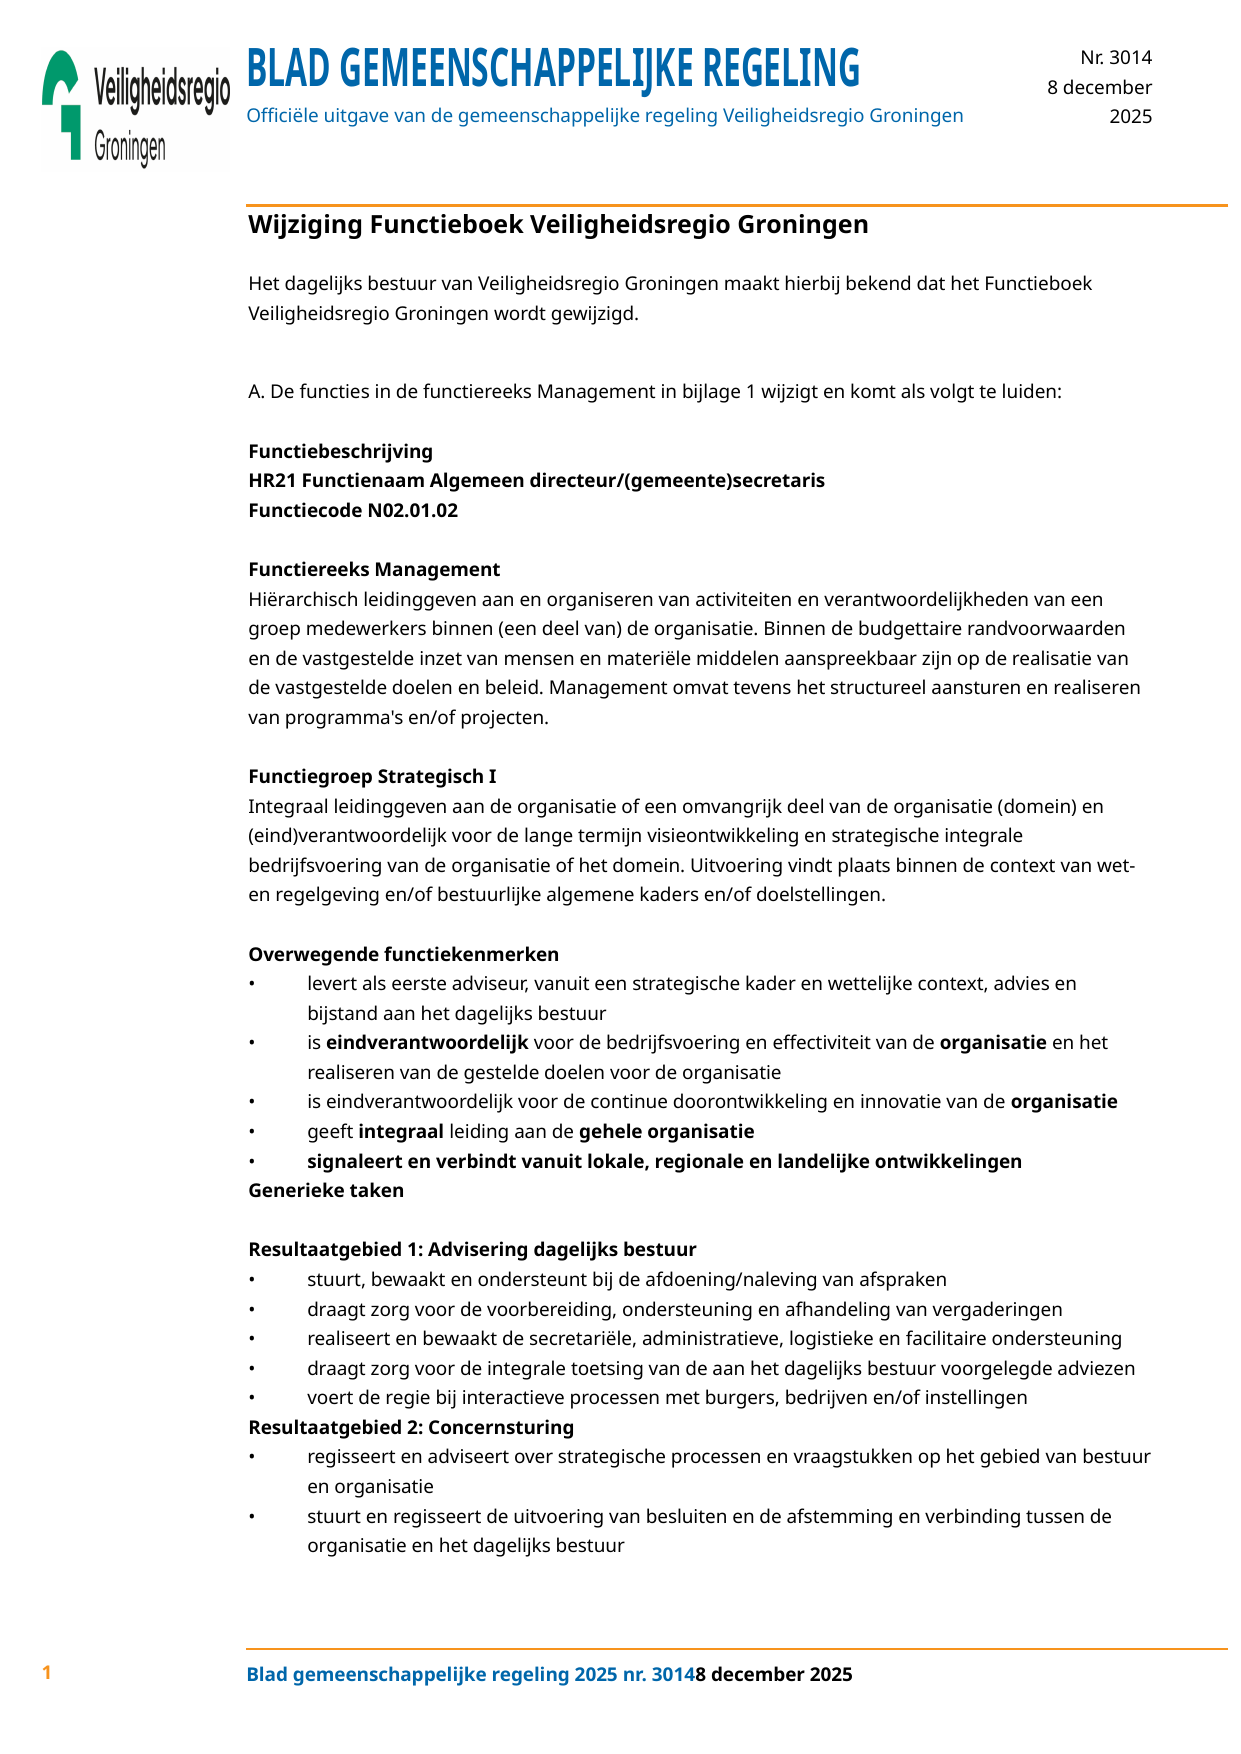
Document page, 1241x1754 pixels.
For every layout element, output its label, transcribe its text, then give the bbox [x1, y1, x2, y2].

text Functiereeks Management [248, 556, 1152, 582]
text Functiecode N02.01.02 [248, 497, 1152, 523]
text Hiërarchisch leidinggeven aan en organiseren van activiteiten en verantwoordelijkheden van een groep medewerkers binnen (een deel van) de organisatie. Binnen de budgettaire randvoorwaarden en de vastgestelde inzet van mensen en materiële middelen aanspreekbaar zijn op de realisatie van de vastgestelde doelen en beleid. Management omvat tevens het structureel aansturen en realiseren van programma's en/of projecten. [248, 586, 1152, 730]
text Generieke taken [248, 1177, 1152, 1203]
list draagt zorg voor de integrale toetsing van de aan het dagelijks bestuur voorgelegde adviezen [248, 1355, 1152, 1381]
text Het dagelijks bestuur van Veiligheidsregio Groningen maakt hierbij bekend dat het Functieboek Veiligheidsregio Groningen wordt gewijzigd. [248, 270, 1152, 326]
text Resultaatgebied 2: Concernsturing [248, 1414, 1152, 1440]
list stuurt, bewaakt en ondersteunt bij de afdoening/naleving van afspraken [248, 1266, 1152, 1292]
list regisseert en adviseert over strategische processen en vraagstukken op het gebied van bestuur en organisatie [248, 1444, 1152, 1499]
list draagt zorg voor de voorbereiding, ondersteuning en afhandeling van vergaderingen [248, 1296, 1152, 1322]
text Integraal leidinggeven aan de organisatie of een omvangrijk deel van de organisatie (domein) en (eind)verantwoordelijk voor de lange termijn visieontwikkeling en strategische integrale bedrijfsvoering van de organisatie of het domein. Uitvoering vindt plaats binnen de context van wet- en regelgeving en/of bestuurlijke algemene kaders en/of doelstellingen. [248, 793, 1152, 907]
list is eindverantwoordelijk voor de bedrijfsvoering en effectiviteit van de organisatie en het realiseren van de gestelde doelen voor de organisatie [248, 1029, 1152, 1085]
list is eindverantwoordelijk voor de continue doorontwikkeling en innovatie van de organisatie [248, 1089, 1152, 1114]
text Wijziging Functieboek Veiligheidsregio Groningen [248, 207, 1152, 241]
text Functiebeschrijving [248, 438, 1152, 464]
text A. De functies in de functiereeks Management in bijlage 1 wijzigt en komt als volgt te luiden: [248, 379, 1152, 404]
list geeft integraal leiding aan de gehele organisatie [248, 1118, 1152, 1144]
text Overwegende functiekenmerken [248, 941, 1152, 967]
text Functiegroep Strategisch I [248, 763, 1152, 789]
list realiseert en bewaakt de secretariële, administratieve, logistieke en facilitaire ondersteuning [248, 1325, 1152, 1351]
text HR21 Functienaam Algemeen directeur/(gemeente)secretaris [248, 467, 1152, 493]
text Resultaatgebied 1: Advisering dagelijks bestuur [248, 1237, 1152, 1262]
list levert als eerste adviseur, vanuit een strategische kader en wettelijke context, advies en bijstand aan het dagelijks bestuur [248, 970, 1152, 1026]
picture [41, 47, 231, 172]
list stuurt en regisseert de uitvoering van besluiten en de afstemming en verbinding tussen de organisatie en het dagelijks bestuur [248, 1503, 1152, 1558]
list signaleert en verbindt vanuit lokale, regionale en landelijke ontwikkelingen [248, 1148, 1152, 1174]
list voert de regie bij interactieve processen met burgers, bedrijven en/of instellingen [248, 1384, 1152, 1410]
